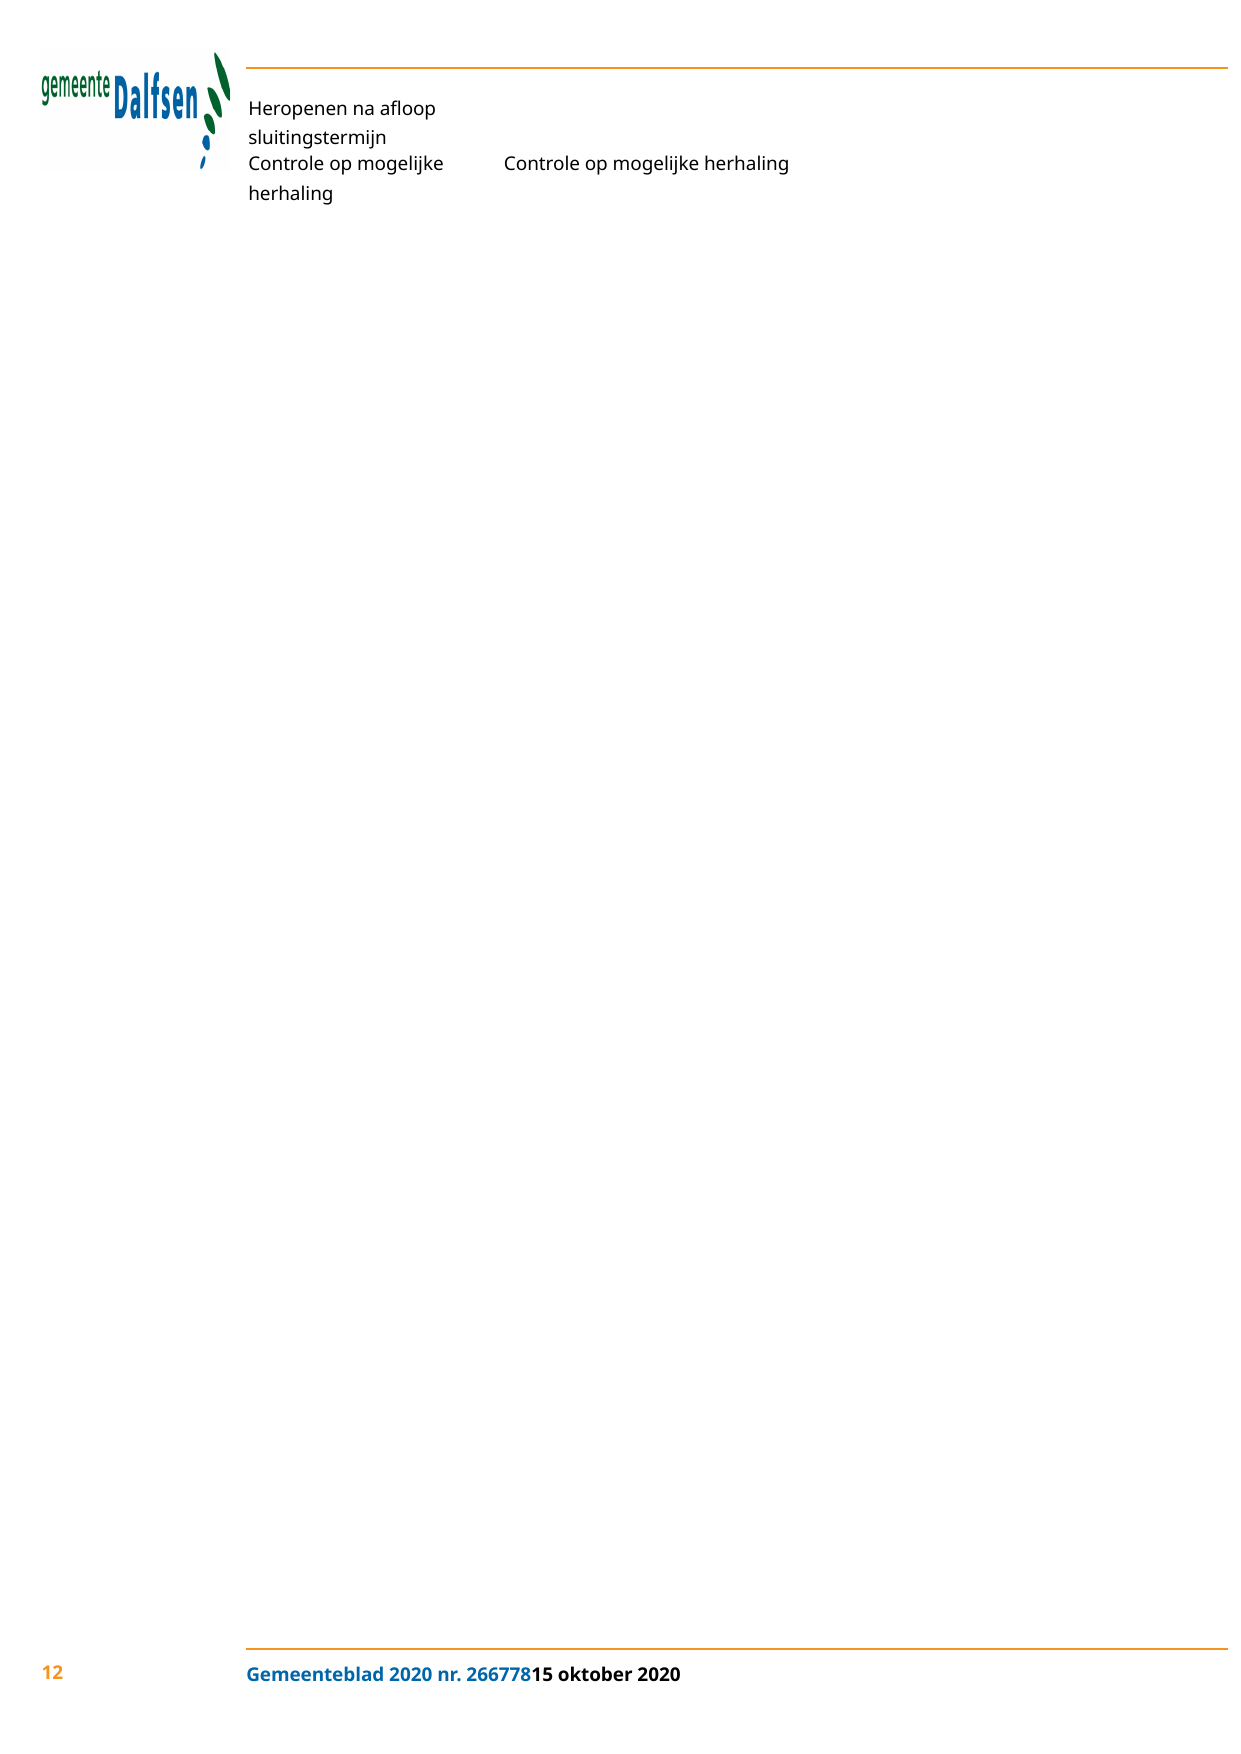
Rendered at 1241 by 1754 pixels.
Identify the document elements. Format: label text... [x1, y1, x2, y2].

table_cell Heropenen na afloop sluitingstermijn [248, 95, 504, 150]
picture [41, 47, 231, 172]
table_cell Controle op mogelijke herhaling [504, 150, 896, 205]
table_cell [896, 95, 1152, 150]
table_cell [504, 95, 896, 150]
table_cell Controle op mogelijke herhaling [248, 150, 504, 205]
table_cell [896, 150, 1152, 205]
